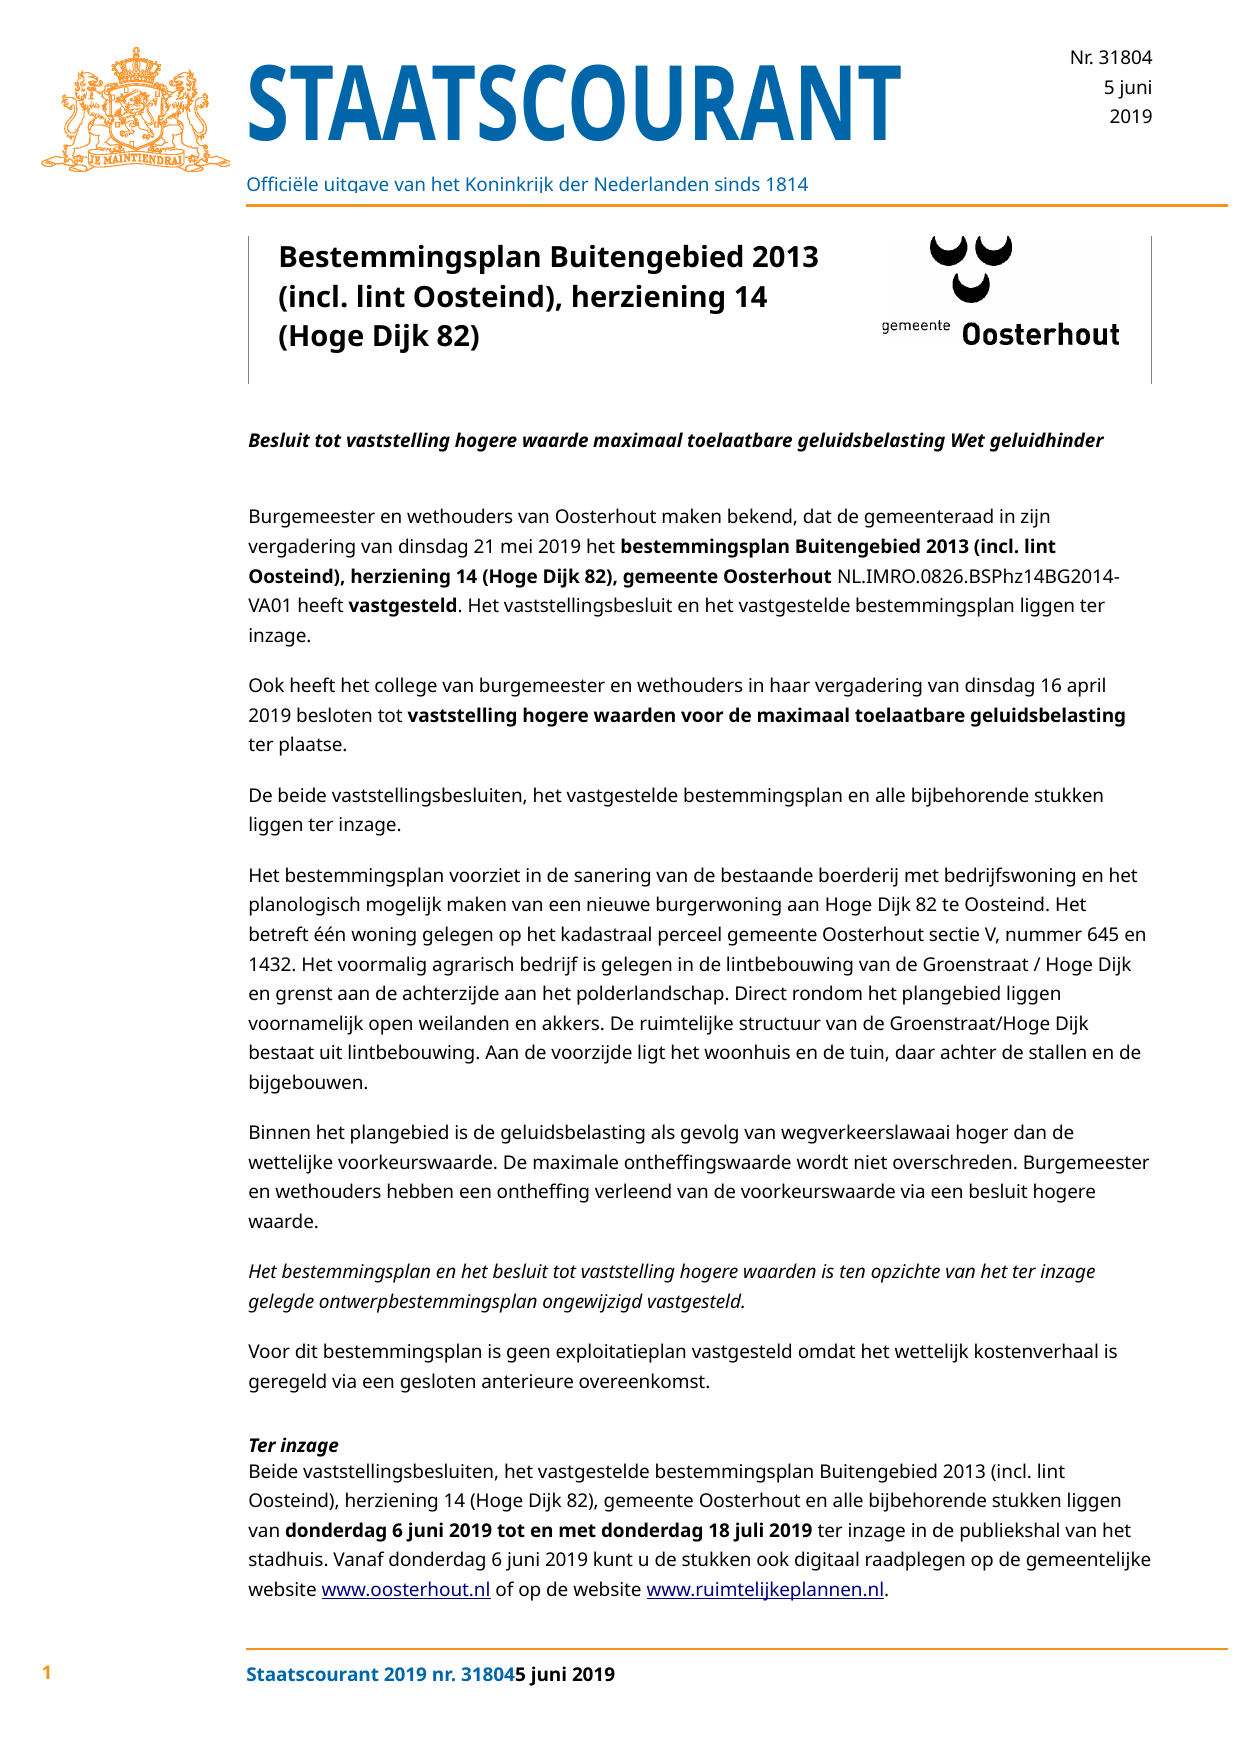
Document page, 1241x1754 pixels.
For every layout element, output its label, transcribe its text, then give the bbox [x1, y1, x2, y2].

text Voor dit bestemmingsplan is geen exploitatieplan vastgesteld omdat het wettelijk kostenverhaal is geregeld via een gesloten anterieure overeenkomst. [248, 1339, 1152, 1394]
text Binnen het plangebied is de geluidsbelasting als gevolg van wegverkeerslawaai hoger dan de wettelijke voorkeurswaarde. De maximale ontheffingswaarde wordt niet overschreden. Burgemeester en wethouders hebben een ontheffing verleend van de voorkeurswaarde via een besluit hogere waarde. [248, 1119, 1152, 1234]
text Besluit tot vaststelling hogere waarde maximaal toelaatbare geluidsbelasting Wet geluidhinder [248, 427, 1152, 453]
table_header Bestemmingsplan Buitengebied 2013 (incl. lint Oosteind), herziening 14 (Hoge Dijk 82) [249, 236, 850, 384]
text De beide vaststellingsbesluiten, het vastgestelde bestemmingsplan en alle bijbehorende stukken liggen ter inzage. [248, 782, 1152, 837]
text Burgemeester en wethouders van Oosterhout maken bekend, dat de gemeenteraad in zijn vergadering van dinsdag 21 mei 2019 het bestemmingsplan Buitengebied 2013 (incl. lint Oosteind), herziening 14 (Hoge Dijk 82), gemeente Oosterhout NL.IMRO.0826.BSPhz14BG2014-VA01 heeft vastgesteld. Het vaststellingsbesluit en het vastgestelde bestemmingsplan liggen ter inzage. [248, 504, 1152, 648]
text Ook heeft het college van burgemeester en wethouders in haar vergadering van dinsdag 16 april 2019 besloten tot vaststelling hogere waarden voor de maximaal toelaatbare geluidsbelasting ter plaatse. [248, 672, 1152, 757]
text Het bestemmingsplan voorziet in de sanering van de bestaande boerderij met bedrijfswoning en het planologisch mogelijk maken van een nieuwe burgerwoning aan Hoge Dijk 82 te Oosteind. Het betreft één woning gelegen op het kadastraal perceel gemeente Oosterhout sectie V, nummer 645 en 1432. Het voormalig agrarisch bedrijf is gelegen in de lintbebouwing van de Groenstraat / Hoge Dijk en grenst aan de achterzijde aan het polderlandschap. Direct rondom het plangebied liggen voornamelijk open weilanden en akkers. De ruimtelijke structuur van de Groenstraat/Hoge Dijk bestaat uit lintbebouwing. Aan de voorzijde ligt het woonhuis en de tuin, daar achter de stallen en de bijgebouwen. [248, 862, 1152, 1095]
picture [41, 47, 231, 172]
picture [882, 236, 1119, 345]
text Beide vaststellingsbesluiten, het vastgestelde bestemmingsplan Buitengebied 2013 (incl. lint Oosteind), herziening 14 (Hoge Dijk 82), gemeente Oosterhout en alle bijbehorende stukken liggen van donderdag 6 juni 2019 tot en met donderdag 18 juli 2019 ter inzage in de publiekshal van het stadhuis. Vanaf donderdag 6 juni 2019 kunt u de stukken ook digitaal raadplegen op de gemeentelijke website www.oosterhout.nl of op de website www.ruimtelijkeplannen.nl. [248, 1458, 1152, 1602]
text Het bestemmingsplan en het besluit tot vaststelling hogere waarden is ten opzichte van het ter inzage gelegde ontwerpbestemmingsplan ongewijzigd vastgesteld. [248, 1259, 1152, 1314]
table_header [850, 236, 1151, 384]
text Ter inzage [248, 1432, 1152, 1458]
